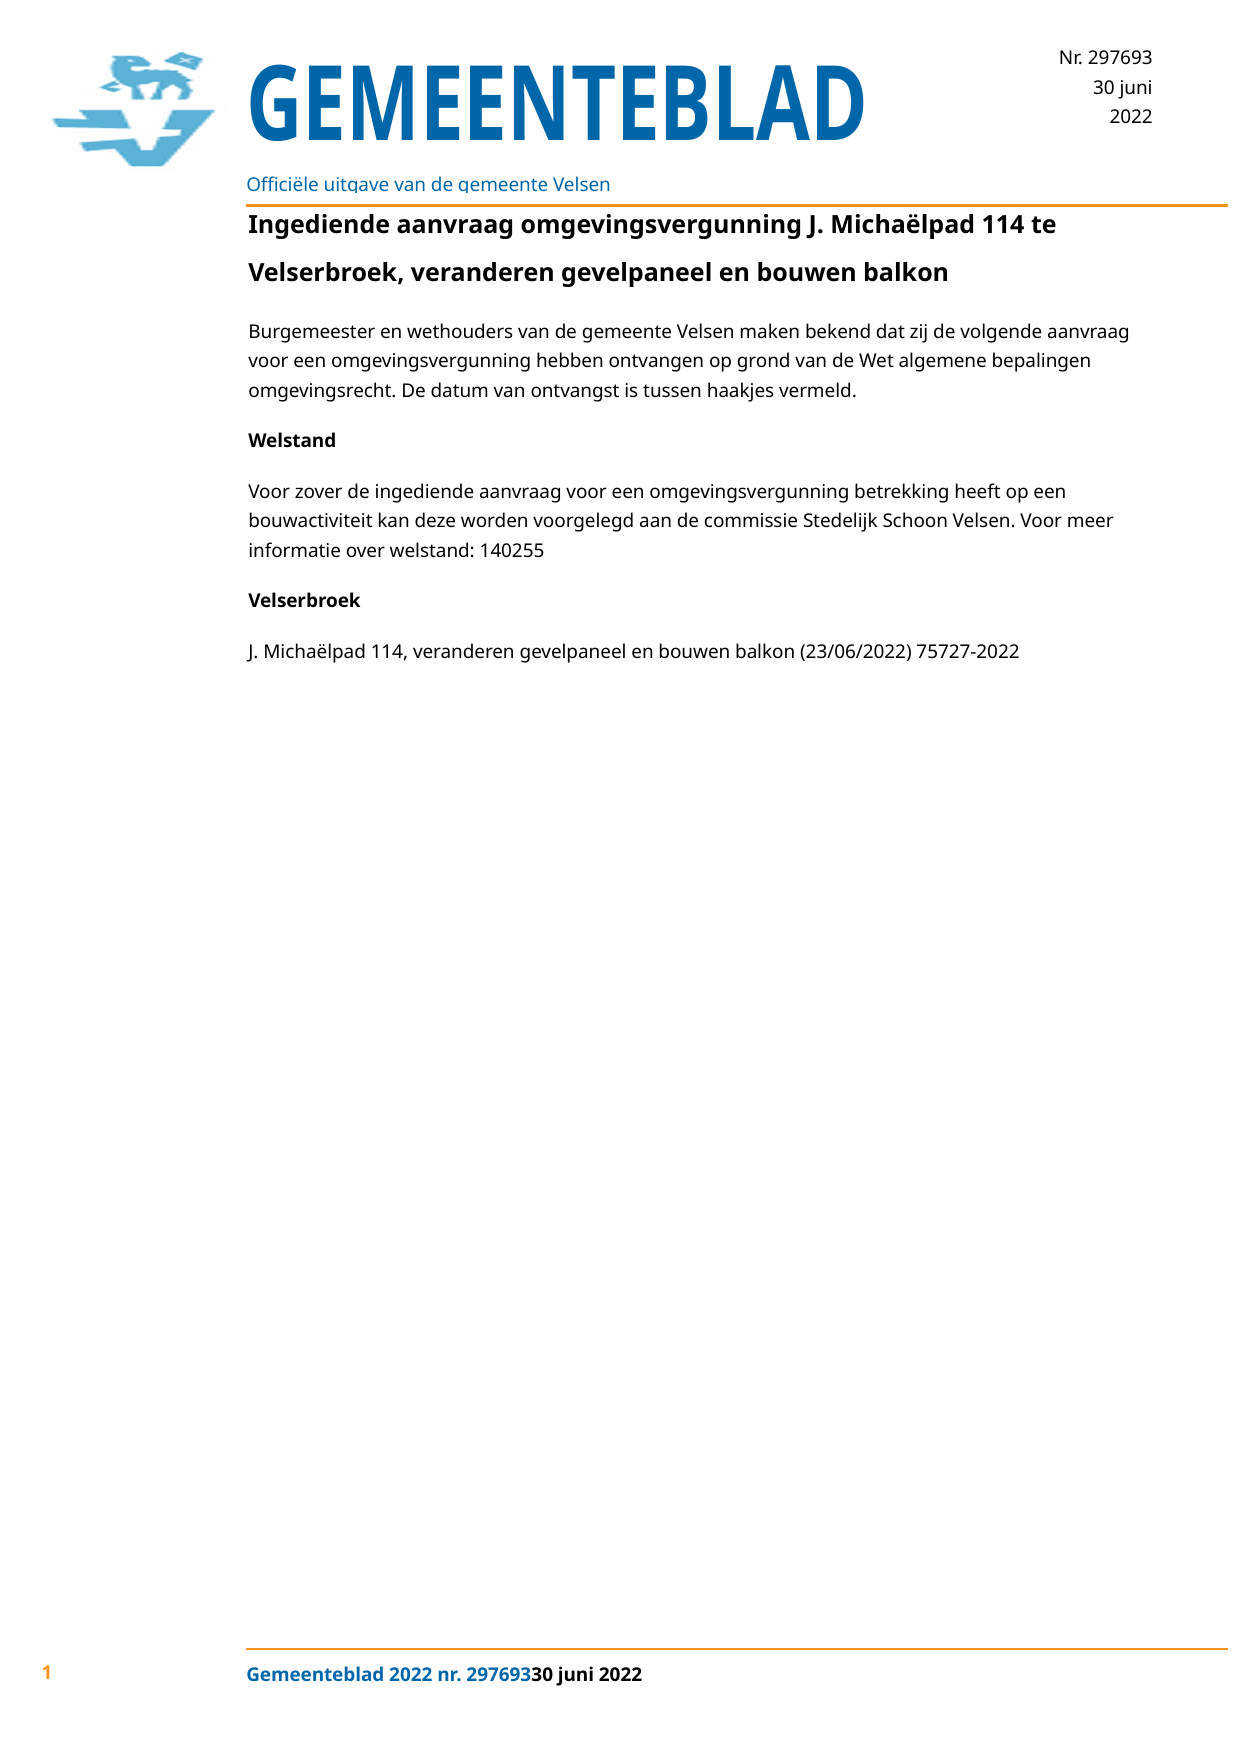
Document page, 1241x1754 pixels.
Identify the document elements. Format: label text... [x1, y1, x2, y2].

text Voor zover de ingediende aanvraag voor een omgevingsvergunning betrekking heeft op een bouwactiviteit kan deze worden voorgelegd aan de commissie Stedelijk Schoon Velsen. Voor meer informatie over welstand: 140255 [248, 478, 1152, 563]
text Burgemeester en wethouders van de gemeente Velsen maken bekend dat zij de volgende aanvraag voor een omgevingsvergunning hebben ontvangen op grond van de Wet algemene bepalingen omgevingsrecht. De datum van ontvangst is tussen haakjes vermeld. [248, 318, 1152, 403]
picture [41, 47, 231, 172]
text J. Michaëlpad 114, veranderen gevelpaneel en bouwen balkon (23/06/2022) 75727-2022 [248, 638, 1152, 664]
text Ingediende aanvraag omgevingsvergunning J. Michaëlpad 114 te Velserbroek, veranderen gevelpaneel en bouwen balkon [248, 207, 1152, 288]
text Welstand [248, 427, 1152, 453]
text Velserbroek [248, 587, 1152, 613]
